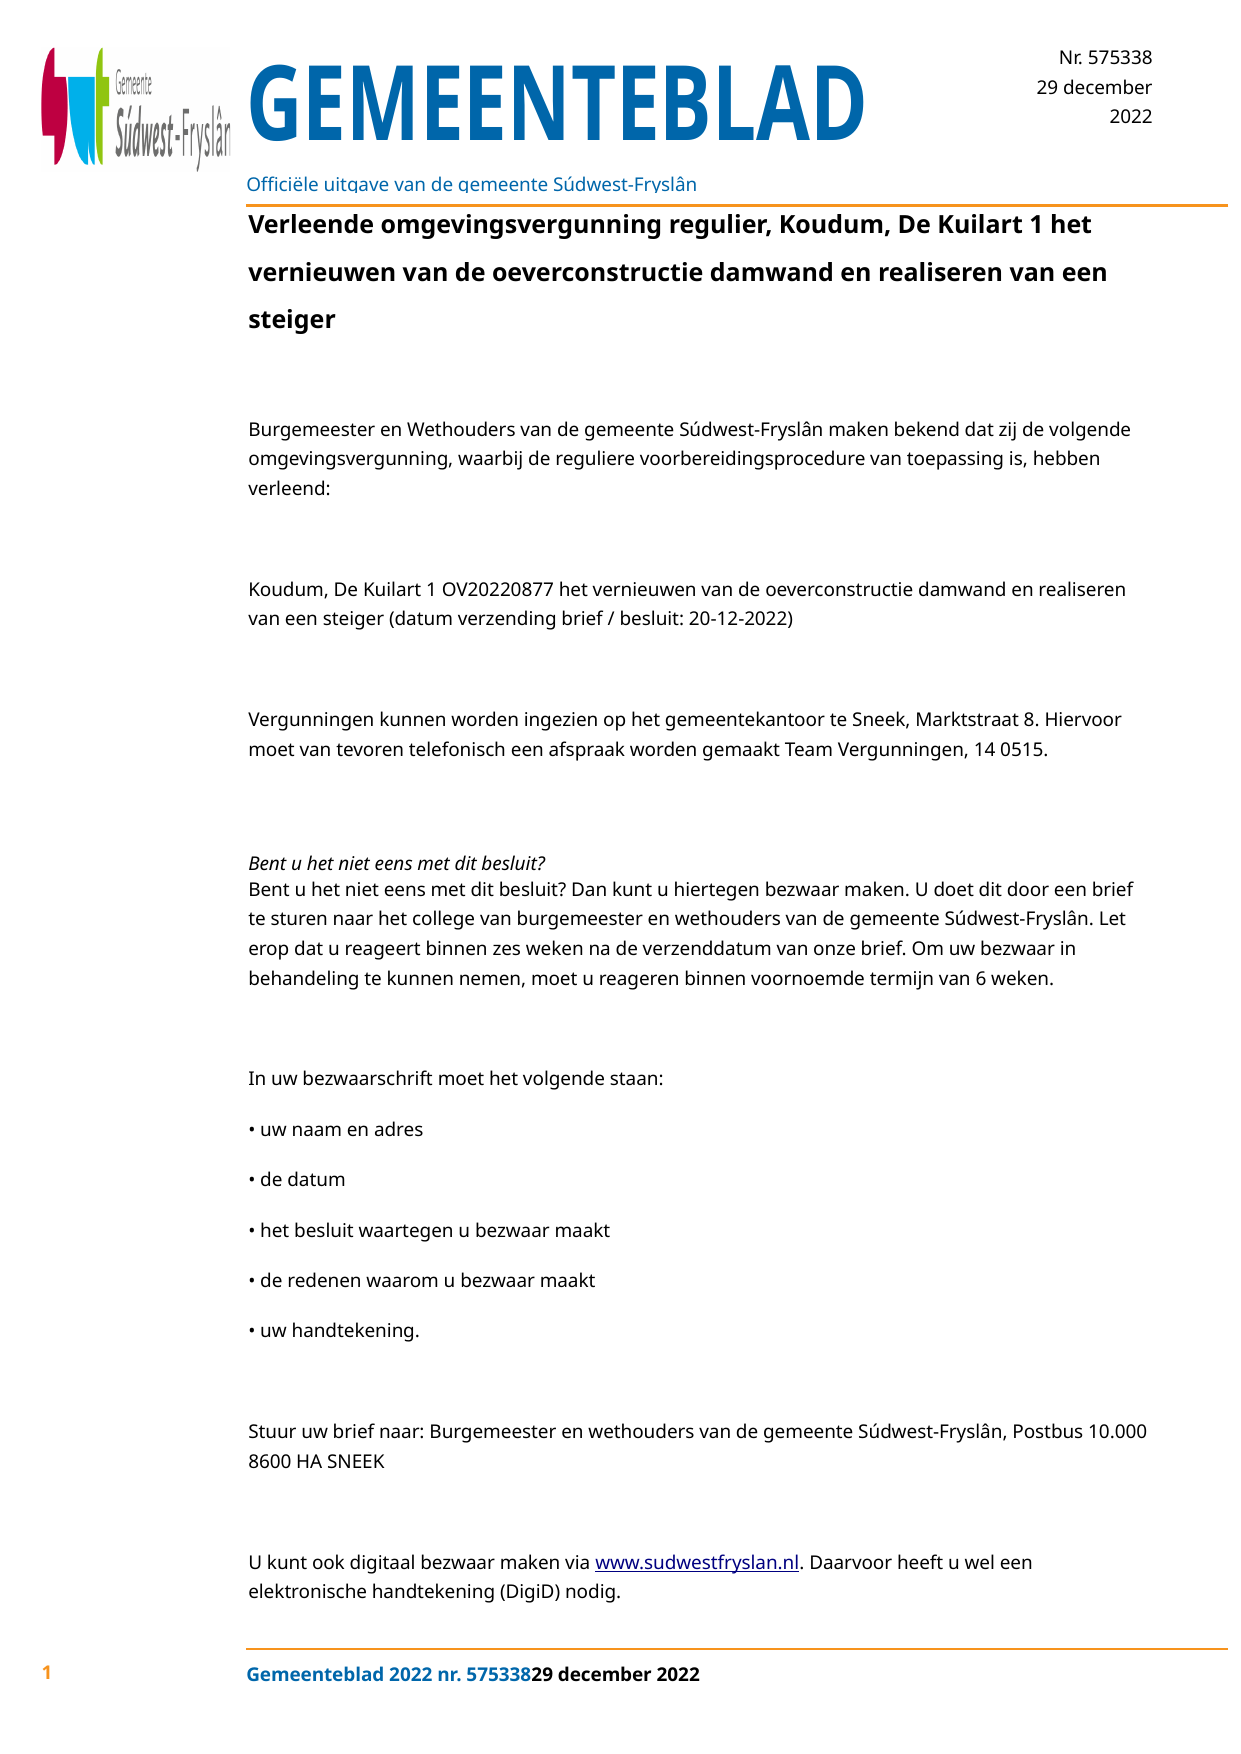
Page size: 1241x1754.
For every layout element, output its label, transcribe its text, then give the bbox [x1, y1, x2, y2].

text Verleende omgevingsvergunning regulier, Koudum, De Kuilart 1 het vernieuwen van de oeverconstructie damwand en realiseren van een steiger [248, 207, 1152, 336]
text Koudum, De Kuilart 1 OV20220877 het vernieuwen van de oeverconstructie damwand en realiseren van een steiger (datum verzending brief / besluit: 20-12-2022) [248, 576, 1152, 631]
text Stuur uw brief naar: Burgemeester en wethouders van de gemeente Súdwest-Fryslân, Postbus 10.000 8600 HA SNEEK [248, 1418, 1152, 1474]
text Bent u het niet eens met dit besluit? [248, 850, 1152, 876]
text Bent u het niet eens met dit besluit? Dan kunt u hiertegen bezwaar maken. U doet dit door een brief te sturen naar het college van burgemeester en wethouders van de gemeente Súdwest-Fryslân. Let erop dat u reageert binnen zes weken na de verzenddatum van onze brief. Om uw bezwaar in behandeling te kunnen nemen, moet u reageren binnen voornoemde termijn van 6 weken. [248, 876, 1152, 991]
text • de datum [248, 1166, 1152, 1192]
text • het besluit waartegen u bezwaar maakt [248, 1217, 1152, 1243]
picture [41, 47, 231, 172]
text • uw naam en adres [248, 1116, 1152, 1142]
text U kunt ook digitaal bezwaar maken via www.sudwestfryslan.nl. Daarvoor heeft u wel een elektronische handtekening (DigiD) nodig. [248, 1549, 1152, 1604]
text Vergunningen kunnen worden ingezien op het gemeentekantoor te Sneek, Marktstraat 8. Hiervoor moet van tevoren telefonisch een afspraak worden gemaakt Team Vergunningen, 14 0515. [248, 706, 1152, 762]
text • uw handtekening. [248, 1318, 1152, 1343]
text • de redenen waarom u bezwaar maakt [248, 1267, 1152, 1293]
text Burgemeester en Wethouders van de gemeente Súdwest-Fryslân maken bekend dat zij de volgende omgevingsvergunning, waarbij de reguliere voorbereidingsprocedure van toepassing is, hebben verleend: [248, 416, 1152, 501]
text In uw bezwaarschrift moet het volgende staan: [248, 1066, 1152, 1091]
